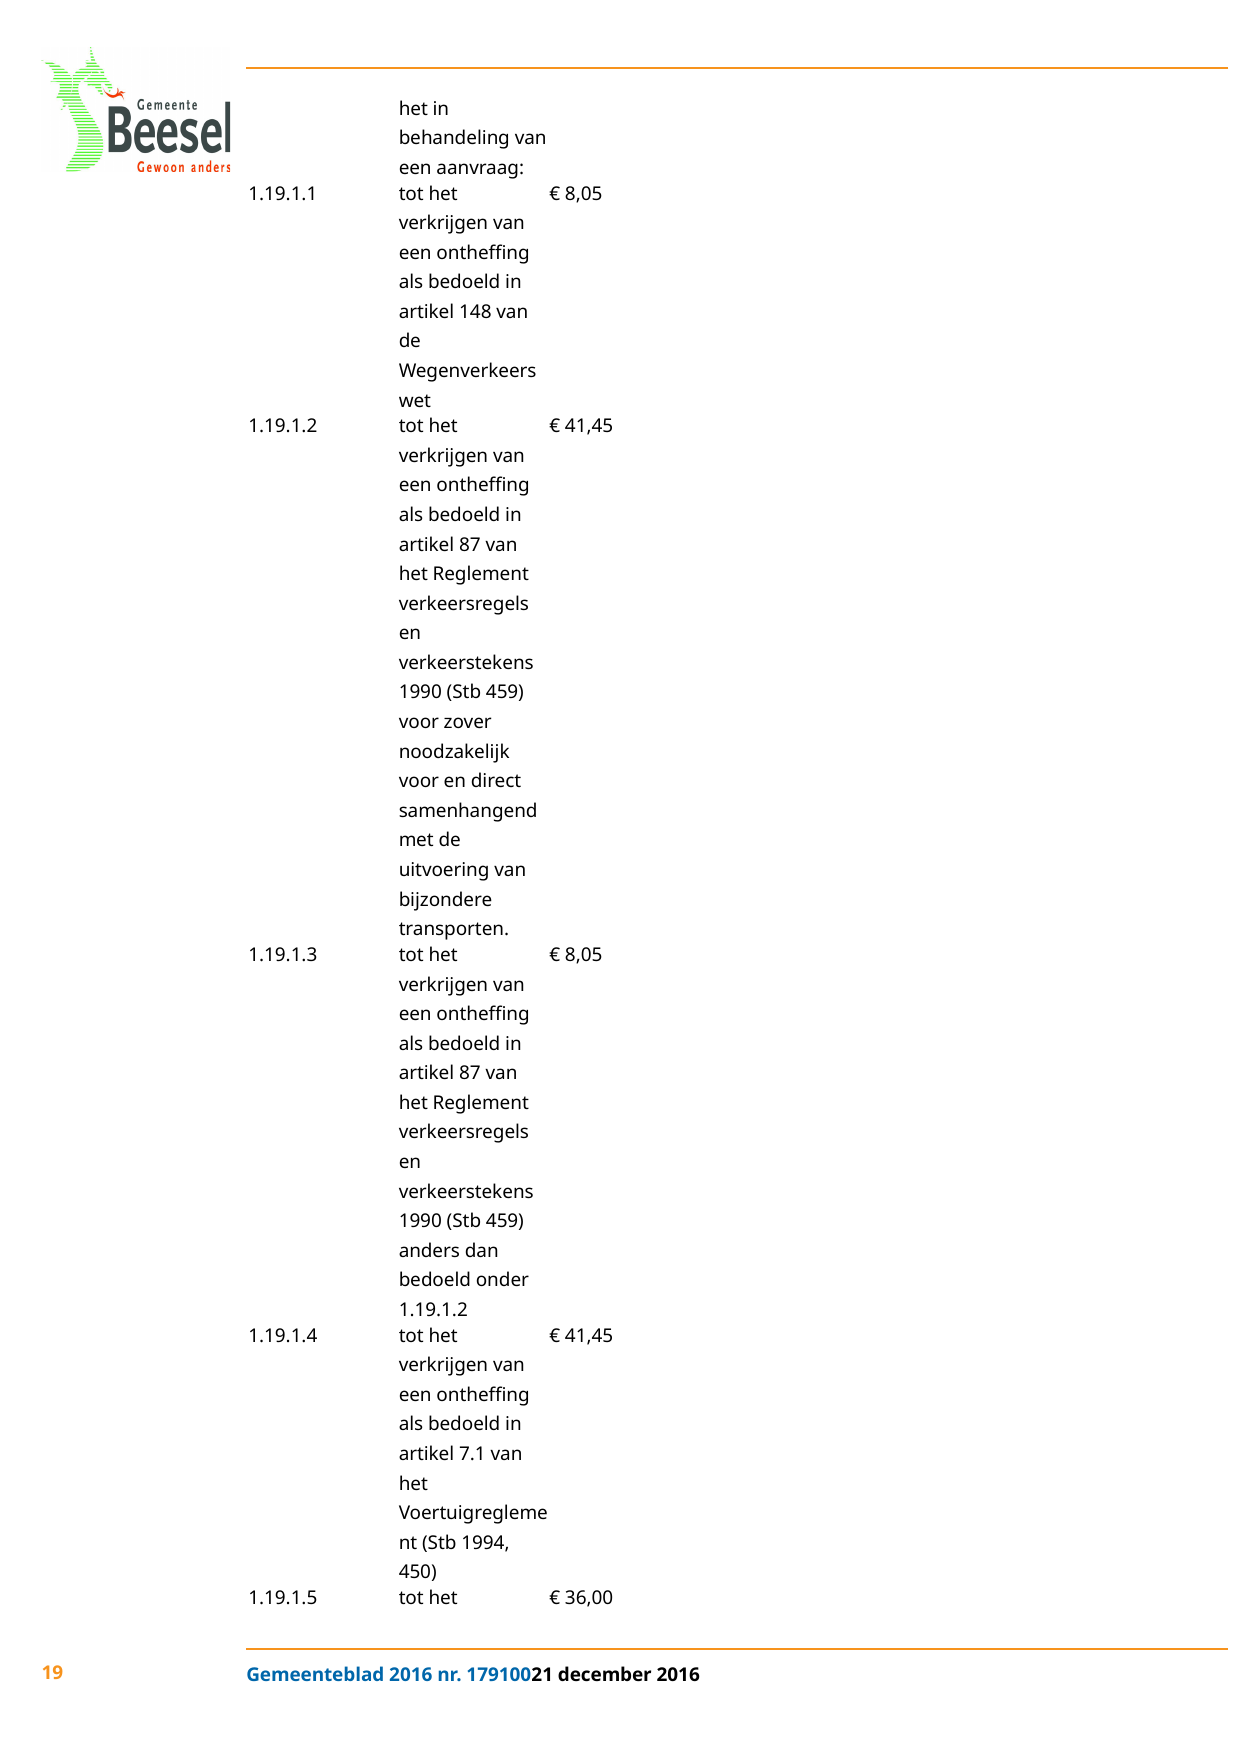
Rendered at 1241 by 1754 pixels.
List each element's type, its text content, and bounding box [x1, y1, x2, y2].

table_cell 1.19.1.1 [248, 180, 398, 412]
table_cell tot het verkrijgen van een ontheffing als bedoeld in artikel 87 van het Reglement verkeersregels en verkeerstekens 1990 (Stb 459) anders dan bedoeld onder 1.19.1.2 [399, 941, 549, 1322]
table_cell tot het verkrijgen van een ontheffing als bedoeld in artikel 148 van de Wegenverkeerswet [399, 180, 549, 412]
table_cell € 41,45 [549, 413, 700, 941]
table_cell € 8,05 [549, 180, 700, 412]
table_cell 1.19.1.3 [248, 941, 398, 1322]
table_cell tot het verkrijgen van een ontheffing als bedoeld in artikel 87 van het Reglement verkeersregels en verkeerstekens 1990 (Stb 459) voor zover noodzakelijk voor en direct samenhangend met de uitvoering van bijzondere transporten. [399, 413, 549, 941]
table_cell tot het [399, 1584, 549, 1610]
table_cell het in behandeling van een aanvraag: [399, 95, 549, 180]
table_cell 1.19.1.2 [248, 413, 398, 941]
table_cell 1.19.1.5 [248, 1584, 398, 1610]
table_cell tot het verkrijgen van een ontheffing als bedoeld in artikel 7.1 van het Voertuigreglement (Stb 1994, 450) [399, 1322, 549, 1584]
table_cell € 36,00 [549, 1584, 700, 1610]
table_cell € 41,45 [549, 1322, 700, 1584]
table_cell 1.19.1.4 [248, 1322, 398, 1584]
table_cell [549, 95, 700, 180]
table_cell [248, 95, 398, 180]
table_cell € 8,05 [549, 941, 700, 1322]
picture [41, 47, 231, 172]
